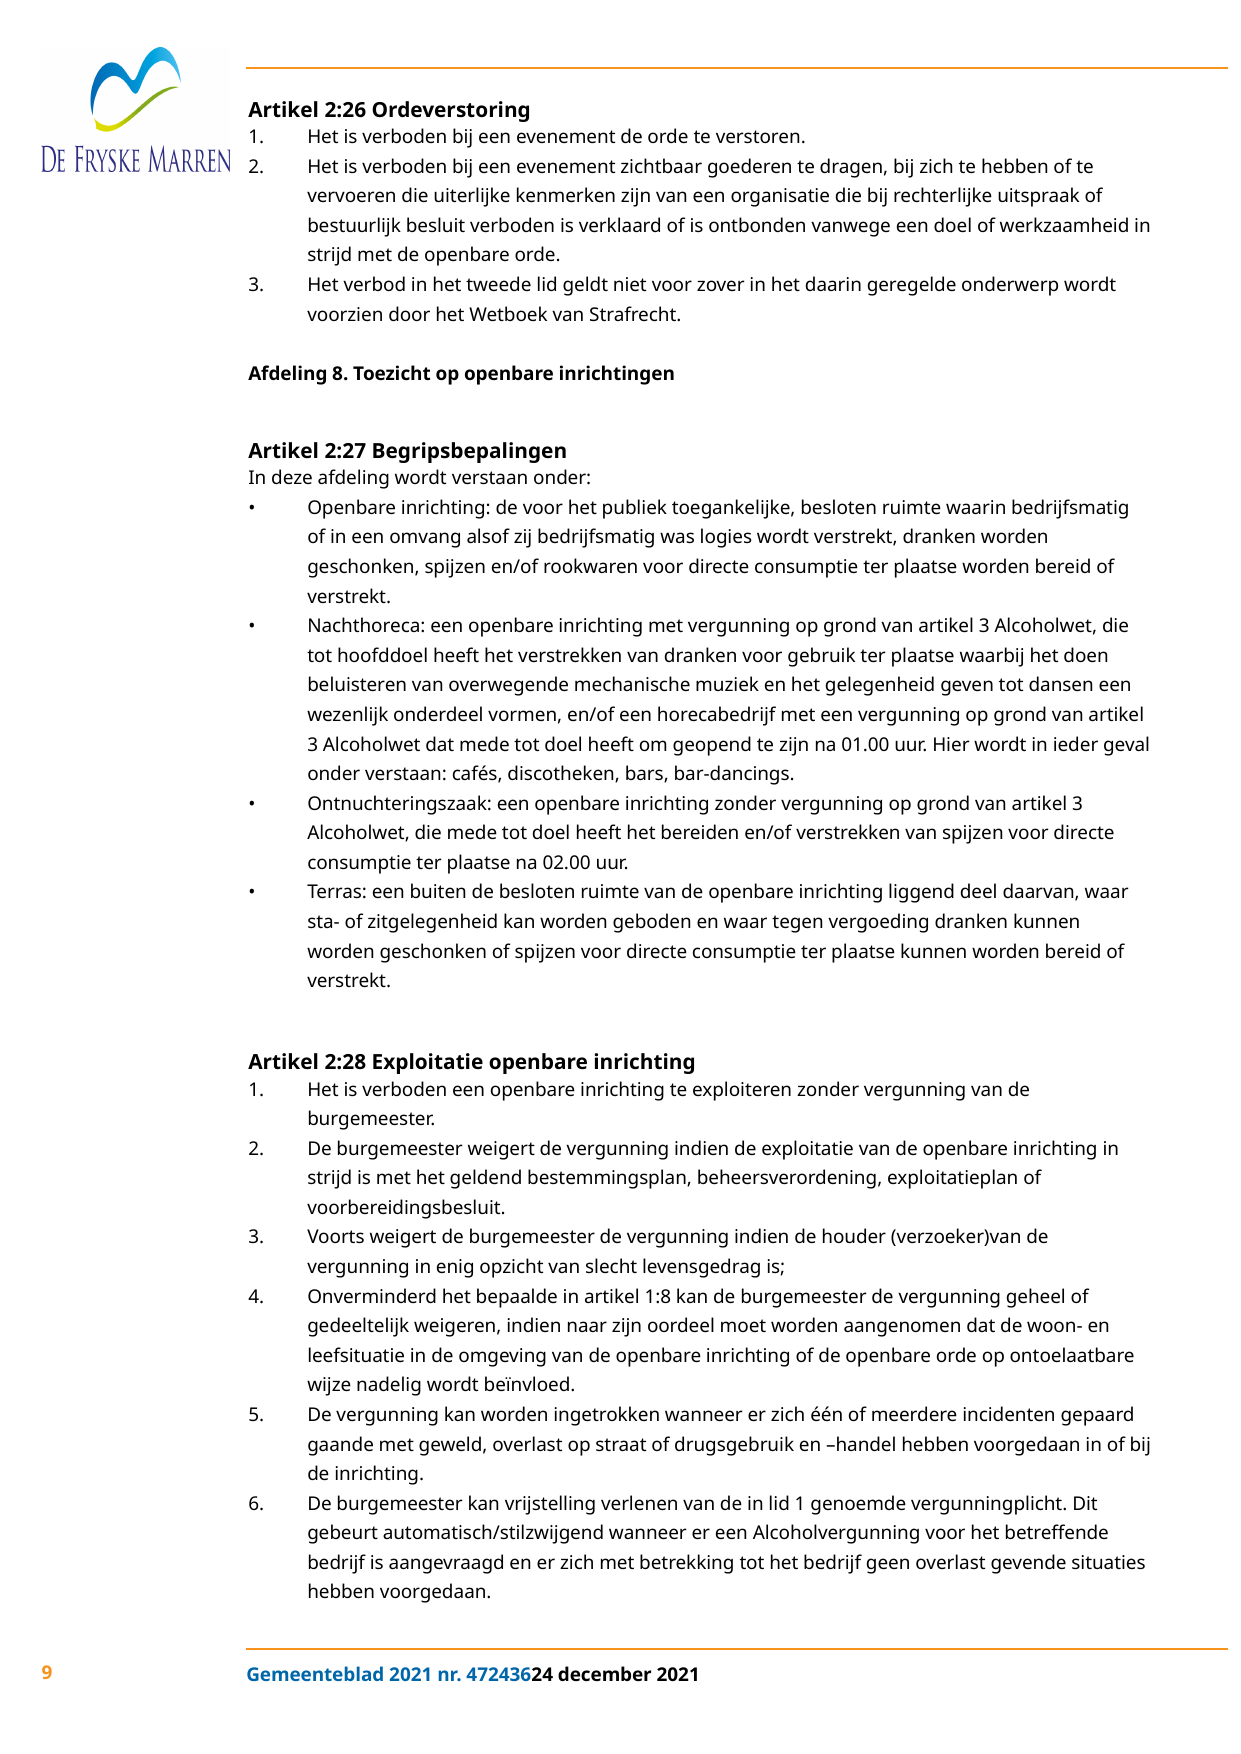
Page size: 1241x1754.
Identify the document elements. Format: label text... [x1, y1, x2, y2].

text In deze afdeling wordt verstaan onder: [248, 464, 1152, 490]
list Het verbod in het tweede lid geldt niet voor zover in het daarin geregelde onderwerp wordt voorzien door het Wetboek van Strafrecht. [248, 271, 1152, 326]
text Afdeling 8. Toezicht op openbare inrichtingen [248, 360, 1152, 386]
picture [41, 47, 231, 172]
text Artikel 2:28 Exploitatie openbare inrichting [248, 1047, 1152, 1076]
list Het is verboden bij een evenement de orde te verstoren. [248, 123, 1152, 149]
list De vergunning kan worden ingetrokken wanneer er zich één of meerdere incidenten gepaard gaande met geweld, overlast op straat of drugsgebruik en –handel hebben voorgedaan in of bij de inrichting. [248, 1401, 1152, 1486]
list Openbare inrichting: de voor het publiek toegankelijke, besloten ruimte waarin bedrijfsmatig of in een omvang alsof zij bedrijfsmatig was logies wordt verstrekt, dranken worden geschonken, spijzen en/of rookwaren voor directe consumptie ter plaatse worden bereid of verstrekt. [248, 494, 1152, 608]
list Ontnuchteringszaak: een openbare inrichting zonder vergunning op grond van artikel 3 Alcoholwet, die mede tot doel heeft het bereiden en/of verstrekken van spijzen voor directe consumptie ter plaatse na 02.00 uur. [248, 790, 1152, 875]
list De burgemeester kan vrijstelling verlenen van de in lid 1 genoemde vergunningplicht. Dit gebeurt automatisch/stilzwijgend wanneer er een Alcoholvergunning voor het betreffende bedrijf is aangevraagd en er zich met betrekking tot het bedrijf geen overlast gevende situaties hebben voorgedaan. [248, 1490, 1152, 1604]
list Voorts weigert de burgemeester de vergunning indien de houder (verzoeker)van de vergunning in enig opzicht van slecht levensgedrag is; [248, 1224, 1152, 1279]
list Onverminderd het bepaalde in artikel 1:8 kan de burgemeester de vergunning geheel of gedeeltelijk weigeren, indien naar zijn oordeel moet worden aangenomen dat de woon- en leefsituatie in de omgeving van de openbare inrichting of de openbare orde op ontoelaatbare wijze nadelig wordt beïnvloed. [248, 1283, 1152, 1397]
text Artikel 2:26 Ordeverstoring [248, 95, 1152, 123]
list Terras: een buiten de besloten ruimte van de openbare inrichting liggend deel daarvan, waar sta- of zitgelegenheid kan worden geboden en waar tegen vergoeding dranken kunnen worden geschonken of spijzen voor directe consumptie ter plaatse kunnen worden bereid of verstrekt. [248, 879, 1152, 993]
list De burgemeester weigert de vergunning indien de exploitatie van de openbare inrichting in strijd is met het geldend bestemmingsplan, beheersverordening, exploitatieplan of voorbereidingsbesluit. [248, 1135, 1152, 1220]
text Artikel 2:27 Begripsbepalingen [248, 436, 1152, 464]
list Het is verboden een openbare inrichting te exploiteren zonder vergunning van de burgemeester. [248, 1076, 1152, 1131]
list Nachthoreca: een openbare inrichting met vergunning op grond van artikel 3 Alcoholwet, die tot hoofddoel heeft het verstrekken van dranken voor gebruik ter plaatse waarbij het doen beluisteren van overwegende mechanische muziek en het gelegenheid geven tot dansen een wezenlijk onderdeel vormen, en/of een horecabedrijf met een vergunning op grond van artikel 3 Alcoholwet dat mede tot doel heeft om geopend te zijn na 01.00 uur. Hier wordt in ieder geval onder verstaan: cafés, discotheken, bars, bar-dancings. [248, 612, 1152, 786]
list Het is verboden bij een evenement zichtbaar goederen te dragen, bij zich te hebben of te vervoeren die uiterlijke kenmerken zijn van een organisatie die bij rechterlijke uitspraak of bestuurlijk besluit verboden is verklaard of is ontbonden vanwege een doel of werkzaamheid in strijd met de openbare orde. [248, 153, 1152, 267]
